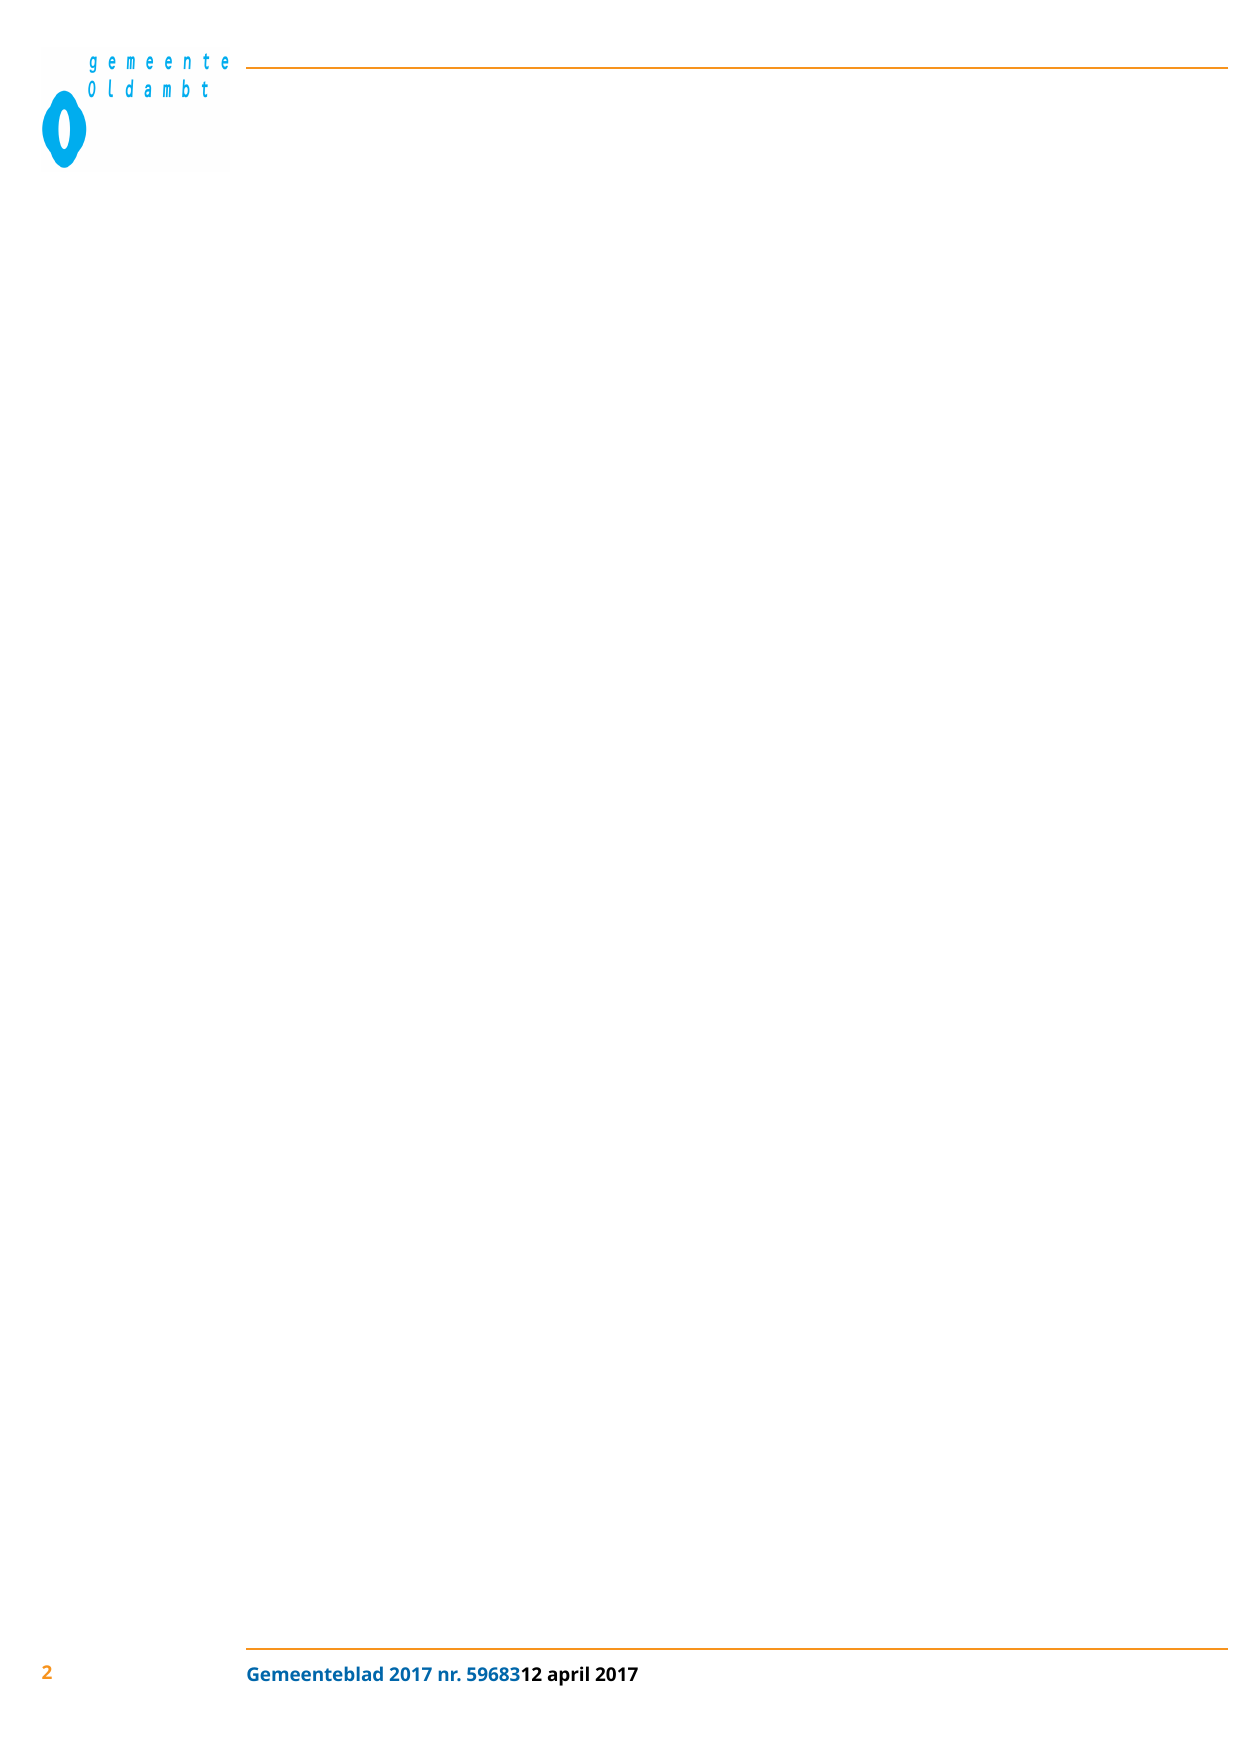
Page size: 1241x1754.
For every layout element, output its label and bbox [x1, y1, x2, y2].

picture [41, 47, 231, 172]
